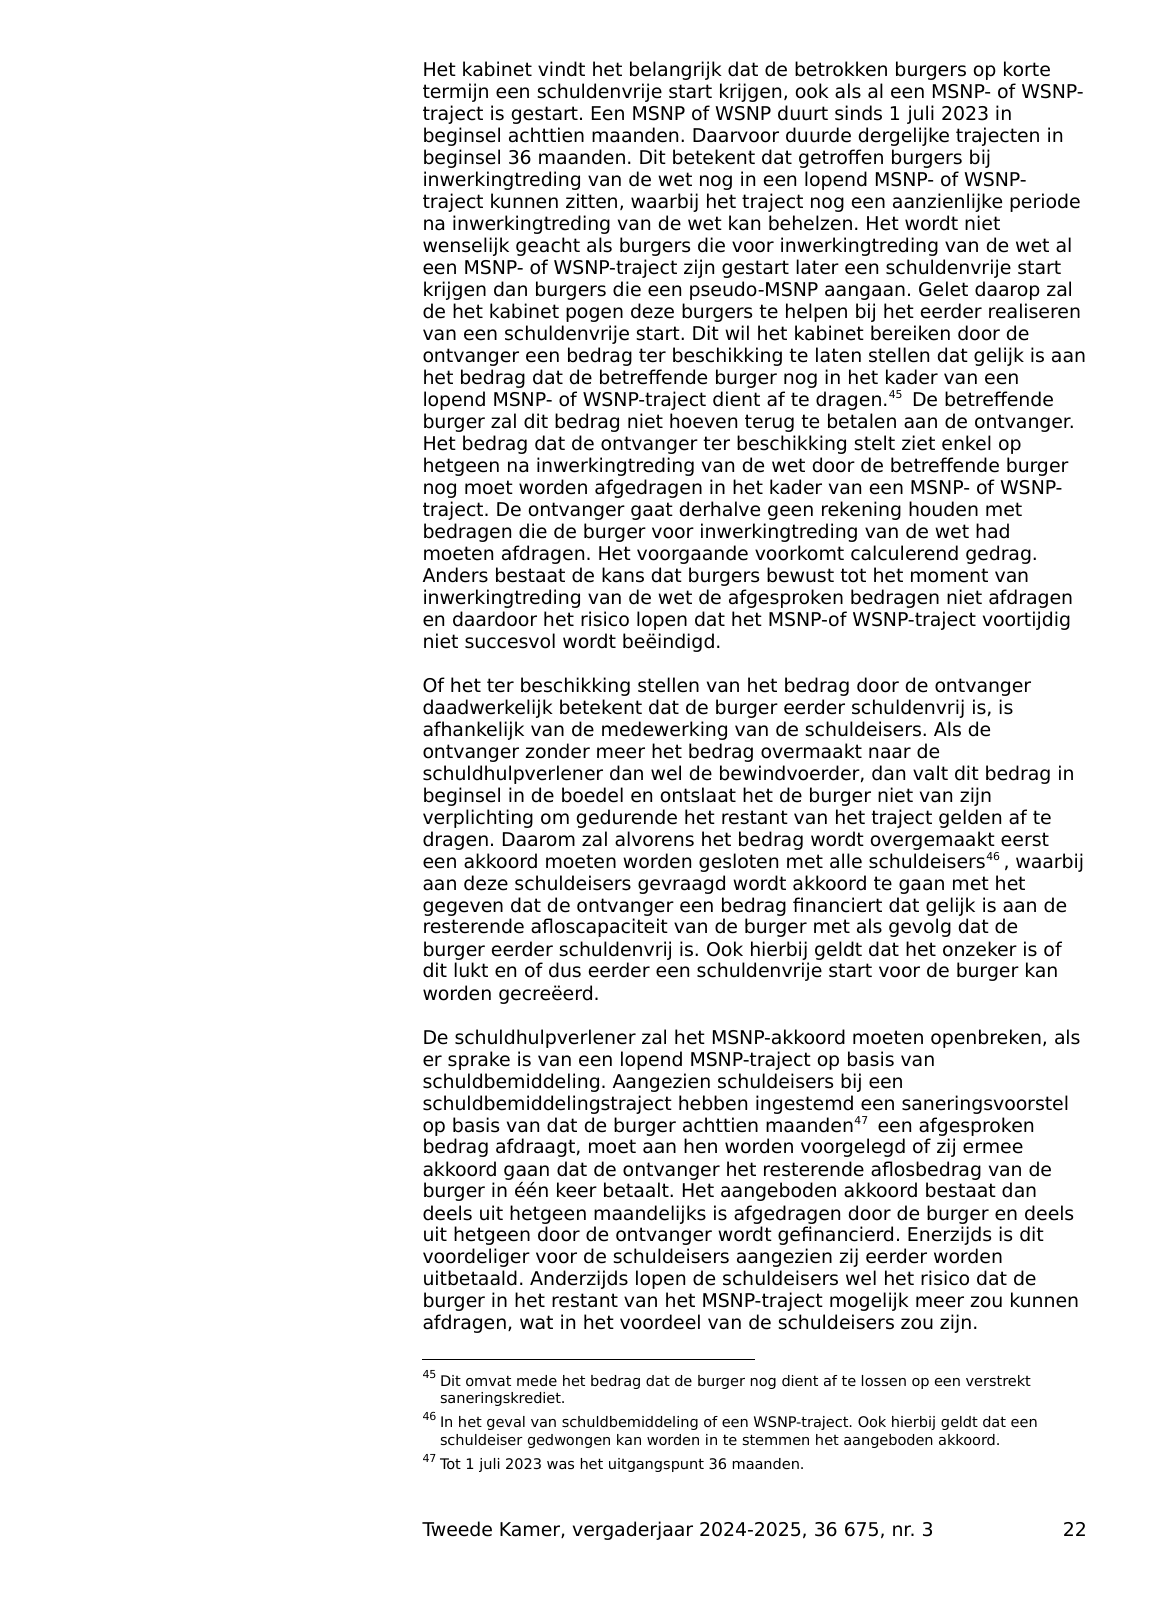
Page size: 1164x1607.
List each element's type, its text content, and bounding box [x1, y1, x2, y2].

text Of het ter beschikking stellen van het bedrag door de ontvanger daadwerkelijk betekent dat de burger eerder schuldenvrij is, is afhankelijk van de medewerking van de schuldeisers. Als de ontvanger zonder meer het bedrag overmaakt naar de schuldhulpverlener dan wel de bewindvoerder, dan valt dit bedrag in beginsel in de boedel en ontslaat het de burger niet van zijn verplichting om gedurende het restant van het traject gelden af te dragen. Daarom zal alvorens het bedrag wordt overgemaakt eerst een akkoord moeten worden gesloten met alle schuldeisers, waarbij aan deze schuldeisers gevraagd wordt akkoord te gaan met het gegeven dat de ontvanger een bedrag financiert dat gelijk is aan de resterende afloscapaciteit van de burger met als gevolg dat de burger eerder schuldenvrij is. Ook hierbij geldt dat het onzeker is of dit lukt en of dus eerder een schuldenvrije start voor de burger kan worden gecreëerd. [422, 675, 1087, 1004]
text In het geval van schuldbemiddeling of een WSNP-traject. Ook hierbij geldt dat een schuldeiser gedwongen kan worden in te stemmen het aangeboden akkoord. [422, 1410, 1087, 1449]
text Het kabinet vindt het belangrijk dat de betrokken burgers op korte termijn een schuldenvrije start krijgen, ook als al een MSNP- of WSNP-traject is gestart. Een MSNP of WSNP duurt sinds 1 juli 2023 in beginsel achttien maanden. Daarvoor duurde dergelijke trajecten in beginsel 36 maanden. Dit betekent dat getroffen burgers bij inwerkingtreding van de wet nog in een lopend MSNP- of WSNP-traject kunnen zitten, waarbij het traject nog een aanzienlijke periode na inwerkingtreding van de wet kan behelzen. Het wordt niet wenselijk geacht als burgers die voor inwerkingtreding van de wet al een MSNP- of WSNP-traject zijn gestart later een schuldenvrije start krijgen dan burgers die een pseudo-MSNP aangaan. Gelet daarop zal de het kabinet pogen deze burgers te helpen bij het eerder realiseren van een schuldenvrije start. Dit wil het kabinet bereiken door de ontvanger een bedrag ter beschikking te laten stellen dat gelijk is aan het bedrag dat de betreffende burger nog in het kader van een lopend MSNP- of WSNP-traject dient af te dragen. De betreffende burger zal dit bedrag niet hoeven terug te betalen aan de ontvanger. Het bedrag dat de ontvanger ter beschikking stelt ziet enkel op hetgeen na inwerkingtreding van de wet door de betreffende burger nog moet worden afgedragen in het kader van een MSNP- of WSNP-traject. De ontvanger gaat derhalve geen rekening houden met bedragen die de burger voor inwerkingtreding van de wet had moeten afdragen. Het voorgaande voorkomt calculerend gedrag. Anders bestaat de kans dat burgers bewust tot het moment van inwerkingtreding van de wet de afgesproken bedragen niet afdragen en daardoor het risico lopen dat het MSNP-of WSNP-traject voortijdig niet succesvol wordt beëindigd. [422, 59, 1087, 652]
text De schuldhulpverlener zal het MSNP-akkoord moeten openbreken, als er sprake is van een lopend MSNP-traject op basis van schuldbemiddeling. Aangezien schuldeisers bij een schuldbemiddelingstraject hebben ingestemd een saneringsvoorstel op basis van dat de burger achttien maanden een afgesproken bedrag afdraagt, moet aan hen worden voorgelegd of zij ermee akkoord gaan dat de ontvanger het resterende aflosbedrag van de burger in één keer betaalt. Het aangeboden akkoord bestaat dan deels uit hetgeen maandelijks is afgedragen door de burger en deels uit hetgeen door de ontvanger wordt gefinancierd. Enerzijds is dit voordeliger voor de schuldeisers aangezien zij eerder worden uitbetaald. Anderzijds lopen de schuldeisers wel het risico dat de burger in het restant van het MSNP-traject mogelijk meer zou kunnen afdragen, wat in het voordeel van de schuldeisers zou zijn. [422, 1027, 1087, 1334]
text Tot 1 juli 2023 was het uitgangspunt 36 maanden. [422, 1452, 1087, 1474]
text Dit omvat mede het bedrag dat de burger nog dient af te lossen op een verstrekt saneringskrediet. [422, 1368, 1087, 1407]
